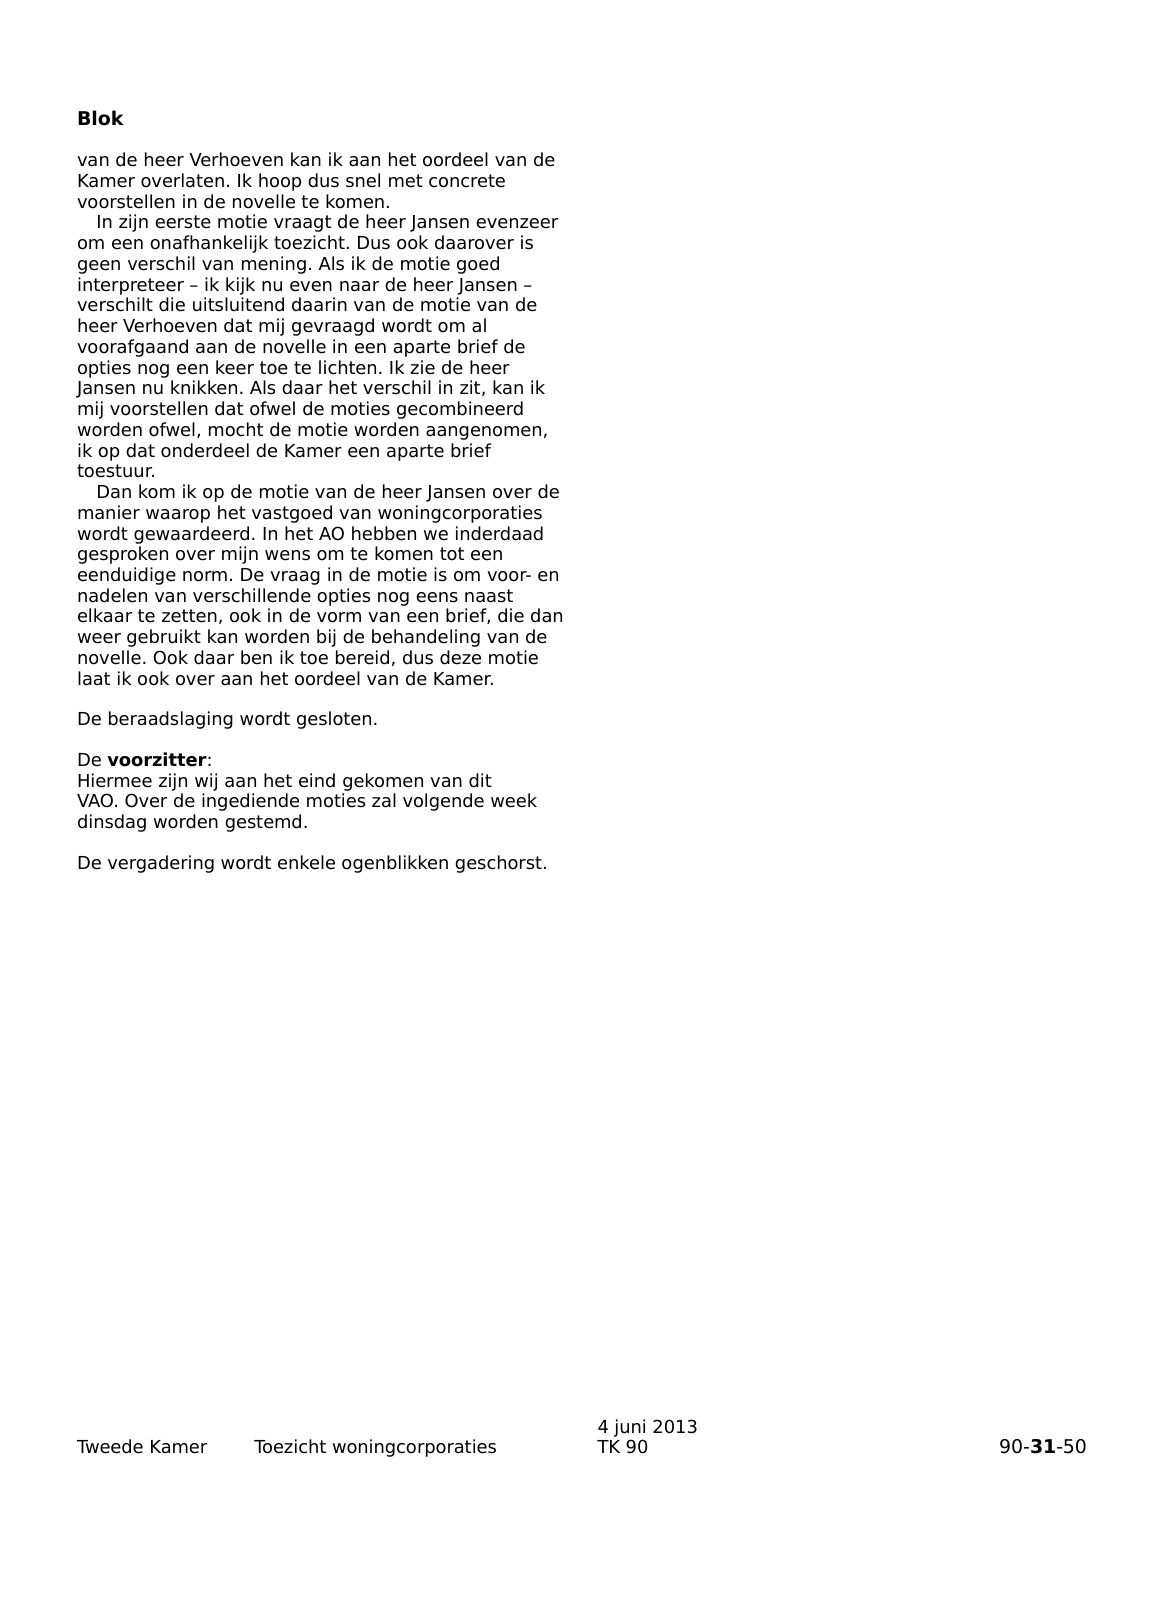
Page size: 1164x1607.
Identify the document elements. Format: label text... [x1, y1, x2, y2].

text van de heer Verhoeven kan ik aan het oordeel van de Kamer overlaten. Ik hoop dus snel met concrete voorstellen in de novelle te komen. [77, 150, 567, 212]
text In zijn eerste motie vraagt de heer Jansen evenzeer om een onafhankelijk toezicht. Dus ook daarover is geen verschil van mening. Als ik de motie goed interpreteer – ik kijk nu even naar de heer Jansen – verschilt die uitsluitend daarin van de motie van de heer Verhoeven dat mij gevraagd wordt om al voorafgaand aan de novelle in een aparte brief de opties nog een keer toe te lichten. Ik zie de heer Jansen nu knikken. Als daar het verschil in zit, kan ik mij voorstellen dat ofwel de moties gecombineerd worden ofwel, mocht de motie worden aangenomen, ik op dat onderdeel de Kamer een aparte brief toestuur. [77, 212, 567, 482]
text De vergadering wordt enkele ogenblikken geschorst. [77, 853, 567, 873]
text Dan kom ik op de motie van de heer Jansen over de manier waarop het vastgoed van woningcorporaties wordt gewaardeerd. In het AO hebben we inderdaad gesproken over mijn wens om te komen tot een eenduidige norm. De vraag in de motie is om voor- en nadelen van verschillende opties nog eens naast elkaar te zetten, ook in de vorm van een brief, die dan weer gebruikt kan worden bij de behandeling van de novelle. Ook daar ben ik toe bereid, dus deze motie laat ik ook over aan het oordeel van de Kamer. [77, 482, 567, 689]
text De beraadslaging wordt gesloten. [77, 709, 567, 730]
text De voorzitter: [77, 750, 567, 771]
text Hiermee zijn wij aan het eind gekomen van dit VAO. Over de ingediende moties zal volgende week dinsdag worden gestemd. [77, 771, 567, 833]
